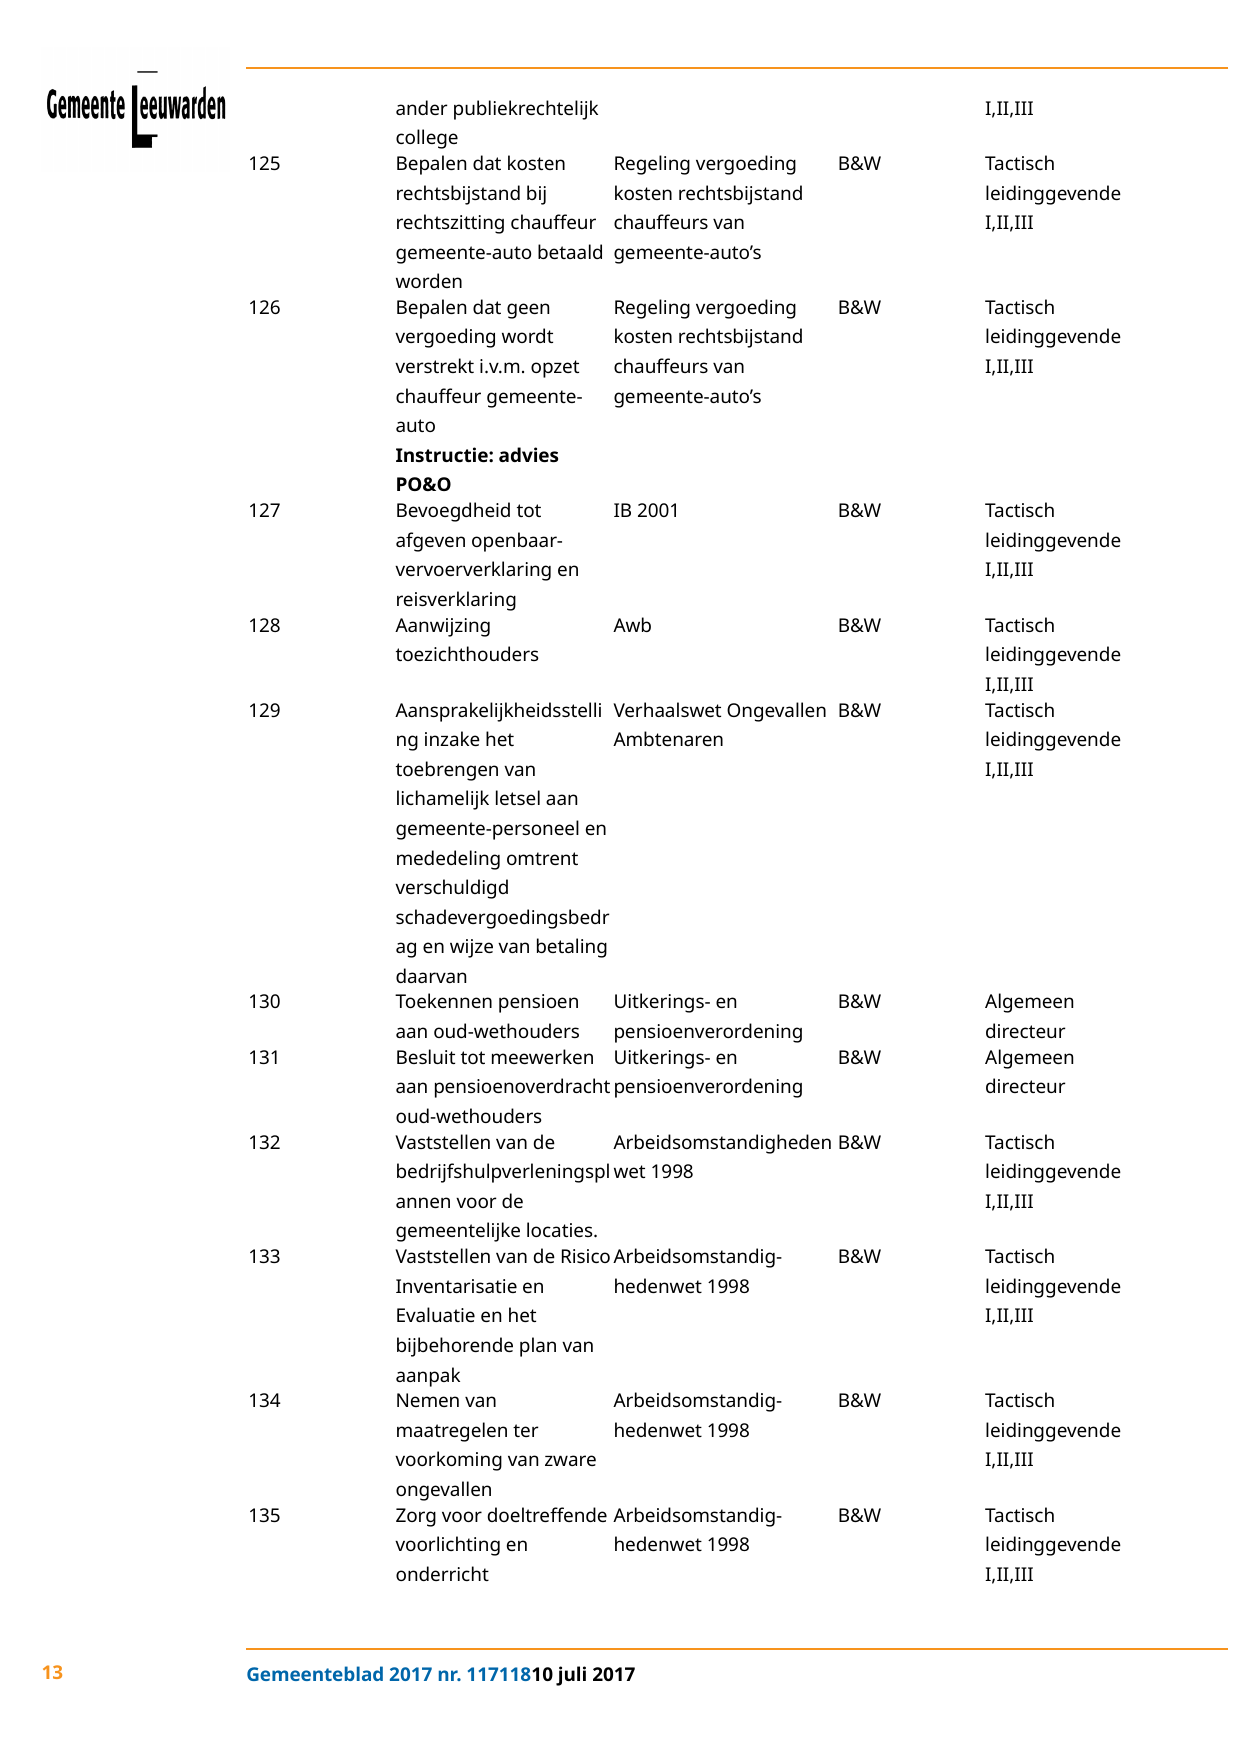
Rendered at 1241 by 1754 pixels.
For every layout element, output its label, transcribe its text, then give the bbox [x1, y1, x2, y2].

table_cell B&W [838, 1502, 985, 1587]
table_cell 132 [248, 1129, 395, 1243]
table_cell Arbeidsomstandighedenwet 1998 [613, 1129, 838, 1243]
table_cell 133 [248, 1244, 395, 1387]
table_cell 129 [248, 697, 395, 989]
table_cell B&W [838, 612, 985, 697]
table_cell Tactisch leidinggevende I,II,III [985, 1502, 1152, 1587]
table_cell Verhaalswet Ongevallen Ambtenaren [613, 697, 838, 989]
table_cell B&W [838, 1388, 985, 1502]
table_cell Algemeen directeur [985, 989, 1152, 1044]
table_cell Vaststellen van de bedrijfshulpverleningsplannen voor de gemeentelijke locaties. [395, 1129, 613, 1243]
table_cell I,II,III [985, 95, 1152, 150]
table_cell 125 [248, 150, 395, 294]
table_cell B&W [838, 498, 985, 612]
table_cell Bepalen dat geen vergoeding wordt verstrekt i.v.m. opzet chauffeur gemeente-auto Instructie: advies PO&O [395, 294, 613, 497]
table_cell [248, 95, 395, 150]
table_cell Tactisch leidinggevende I,II,III [985, 612, 1152, 697]
table_cell Toekennen pensioen aan oud-wethouders [395, 989, 613, 1044]
table_cell Zorg voor doeltreffende voorlichting en onderricht [395, 1502, 613, 1587]
table_cell Nemen van maatregelen ter voorkoming van zware ongevallen [395, 1388, 613, 1502]
table_cell 134 [248, 1388, 395, 1502]
table_cell 131 [248, 1044, 395, 1129]
table_cell Bepalen dat kosten rechtsbijstand bij rechtszitting chauffeur gemeente-auto betaald worden [395, 150, 613, 294]
table_cell Tactisch leidinggevende I,II,III [985, 294, 1152, 497]
table_cell Tactisch leidinggevende I,II,III [985, 150, 1152, 294]
table_cell B&W [838, 150, 985, 294]
table_cell [613, 95, 838, 150]
table_cell B&W [838, 1129, 985, 1243]
table_cell ander publiekrechtelijk college [395, 95, 613, 150]
table_cell Tactisch leidinggevende I,II,III [985, 1244, 1152, 1387]
table_cell Aanwijzing toezichthouders [395, 612, 613, 697]
table_cell 126 [248, 294, 395, 497]
table_cell Arbeidsomstandig- hedenwet 1998 [613, 1502, 838, 1587]
picture [41, 47, 231, 172]
table_cell Regeling vergoeding kosten rechtsbijstand chauffeurs van gemeente-auto’s [613, 150, 838, 294]
table_cell 127 [248, 498, 395, 612]
table_cell B&W [838, 1044, 985, 1129]
table_cell Awb [613, 612, 838, 697]
table_cell Regeling vergoeding kosten rechtsbijstand chauffeurs van gemeente-auto’s [613, 294, 838, 497]
table_cell Tactisch leidinggevende I,II,III [985, 697, 1152, 989]
table_cell Tactisch leidinggevende I,II,III [985, 498, 1152, 612]
table_cell IB 2001 [613, 498, 838, 612]
table_cell Tactisch leidinggevende I,II,III [985, 1129, 1152, 1243]
table_cell Besluit tot meewerken aan pensioenoverdracht oud-wethouders [395, 1044, 613, 1129]
table_cell Uitkerings- en pensioenverordening [613, 1044, 838, 1129]
table_cell Arbeidsomstandig- hedenwet 1998 [613, 1388, 838, 1502]
table_cell Bevoegdheid tot afgeven openbaar-vervoerverklaring en reisverklaring [395, 498, 613, 612]
table_cell B&W [838, 294, 985, 497]
table_cell Aansprakelijkheidsstelling inzake het toebrengen van lichamelijk letsel aan gemeente-personeel en mededeling omtrent verschuldigd schadevergoedingsbedrag en wijze van betaling daarvan [395, 697, 613, 989]
table_cell Tactisch leidinggevende I,II,III [985, 1388, 1152, 1502]
table_cell 135 [248, 1502, 395, 1587]
table_cell B&W [838, 989, 985, 1044]
table_cell B&W [838, 697, 985, 989]
table_cell Algemeen directeur [985, 1044, 1152, 1129]
table_cell 130 [248, 989, 395, 1044]
table_cell [838, 95, 985, 150]
table_cell Uitkerings- en pensioenverordening [613, 989, 838, 1044]
table_cell B&W [838, 1244, 985, 1387]
table_cell Vaststellen van de Risico Inventarisatie en Evaluatie en het bijbehorende plan van aanpak [395, 1244, 613, 1387]
table_cell 128 [248, 612, 395, 697]
table_cell Arbeidsomstandig- hedenwet 1998 [613, 1244, 838, 1387]
